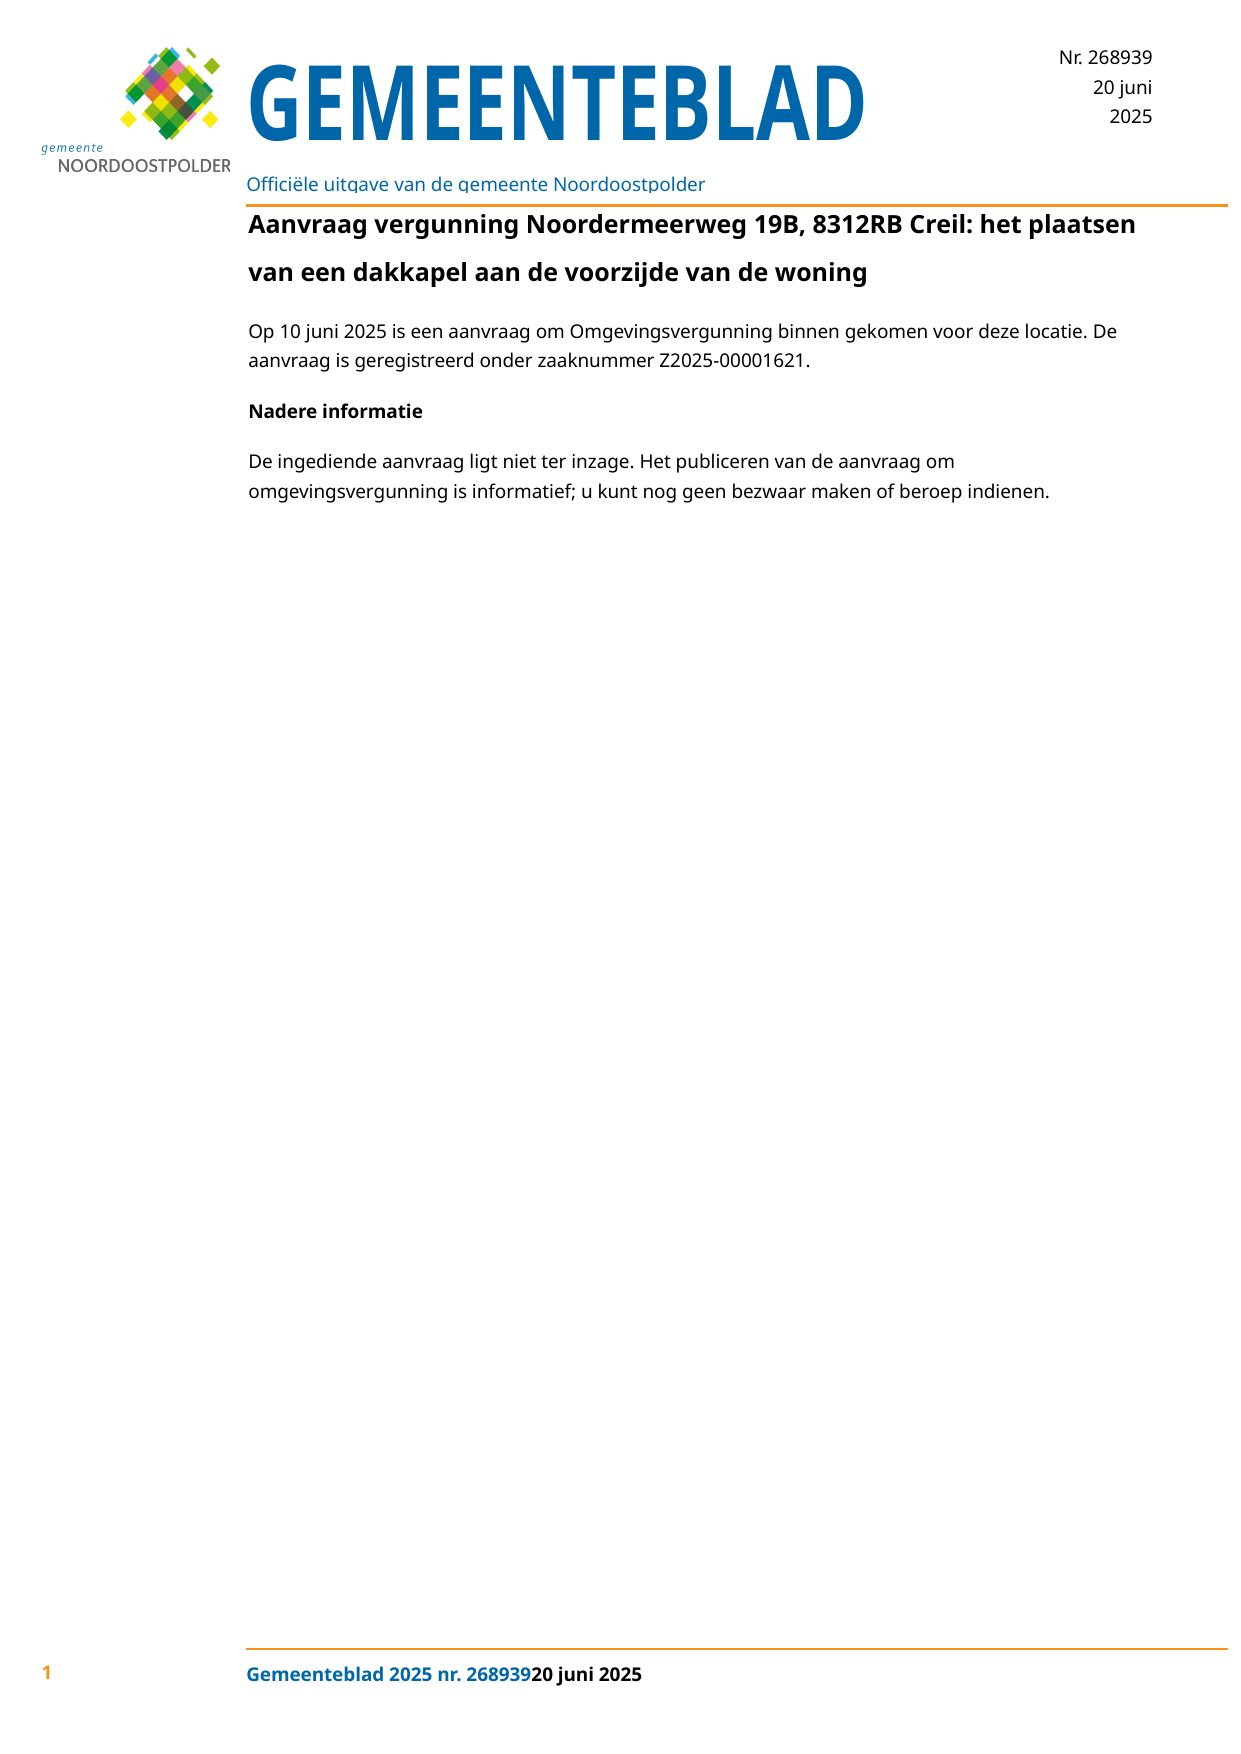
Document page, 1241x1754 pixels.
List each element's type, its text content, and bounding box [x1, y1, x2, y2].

text Op 10 juni 2025 is een aanvraag om Omgevingsvergunning binnen gekomen voor deze locatie. De aanvraag is geregistreerd onder zaaknummer Z2025-00001621. [248, 318, 1152, 373]
text Aanvraag vergunning Noordermeerweg 19B, 8312RB Creil: het plaatsen van een dakkapel aan de voorzijde van de woning [248, 207, 1152, 288]
picture [41, 47, 231, 172]
text Nadere informatie [248, 398, 1152, 424]
text De ingediende aanvraag ligt niet ter inzage. Het publiceren van de aanvraag om omgevingsvergunning is informatief; u kunt nog geen bezwaar maken of beroep indienen. [248, 448, 1152, 504]
